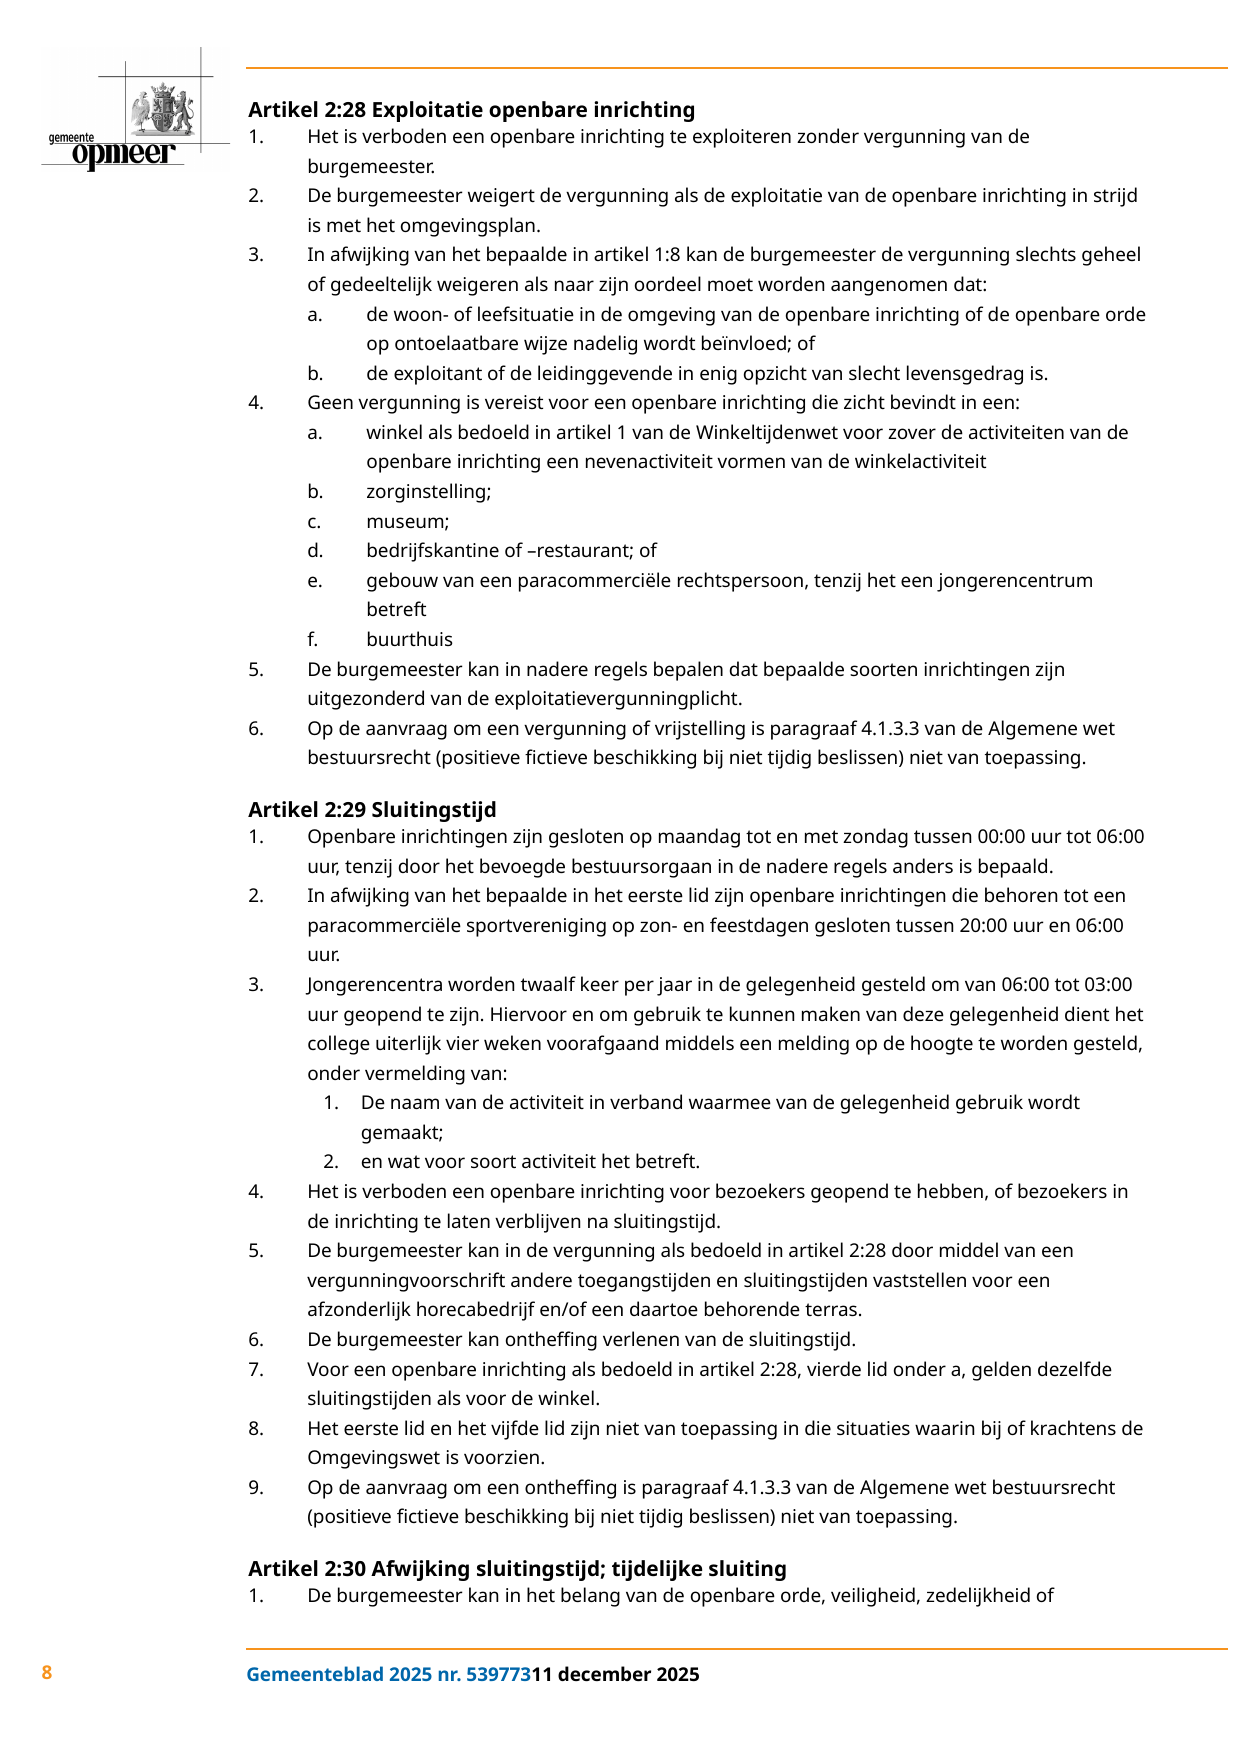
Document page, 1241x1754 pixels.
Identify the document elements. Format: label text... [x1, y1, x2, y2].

list De burgemeester kan in nadere regels bepalen dat bepaalde soorten inrichtingen zijn uitgezonderd van de exploitatievergunningplicht. [248, 656, 1152, 711]
list De burgemeester weigert de vergunning als de exploitatie van de openbare inrichting in strijd is met het omgevingsplan. [248, 182, 1152, 238]
list buurthuis [307, 626, 1152, 652]
list De burgemeester kan ontheffing verlenen van de sluitingstijd. [248, 1326, 1152, 1352]
list Het eerste lid en het vijfde lid zijn niet van toepassing in die situaties waarin bij of krachtens de Omgevingswet is voorzien. [248, 1415, 1152, 1470]
list museum; [307, 508, 1152, 533]
list De burgemeester kan in het belang van de openbare orde, veiligheid, zedelijkheid of [248, 1583, 1152, 1608]
list Geen vergunning is vereist voor een openbare inrichting die zicht bevindt in een: [248, 389, 1152, 415]
list De burgemeester kan in de vergunning als bedoeld in artikel 2:28 door middel van een vergunningvoorschrift andere toegangstijden en sluitingstijden vaststellen voor een afzonderlijk horecabedrijf en/of een daartoe behorende terras. [248, 1237, 1152, 1322]
list de woon- of leefsituatie in de omgeving van de openbare inrichting of de openbare orde op ontoelaatbare wijze nadelig wordt beïnvloed; of [307, 301, 1152, 356]
list Jongerencentra worden twaalf keer per jaar in de gelegenheid gesteld om van 06:00 tot 03:00 uur geopend te zijn. Hiervoor en om gebruik te kunnen maken van deze gelegenheid dient het college uiterlijk vier weken voorafgaand middels een melding op de hoogte te worden gesteld, onder vermelding van: [248, 971, 1152, 1086]
text Artikel 2:28 Exploitatie openbare inrichting [248, 95, 1152, 123]
list zorginstelling; [307, 478, 1152, 504]
list de exploitant of de leidinggevende in enig opzicht van slecht levensgedrag is. [307, 360, 1152, 386]
list Het is verboden een openbare inrichting voor bezoekers geopend te hebben, of bezoekers in de inrichting te laten verblijven na sluitingstijd. [248, 1178, 1152, 1234]
list gebouw van een paracommerciële rechtspersoon, tenzij het een jongerencentrum betreft [307, 567, 1152, 622]
picture [41, 47, 231, 172]
list Openbare inrichtingen zijn gesloten op maandag tot en met zondag tussen 00:00 uur tot 06:00 uur, tenzij door het bevoegde bestuursorgaan in de nadere regels anders is bepaald. [248, 823, 1152, 879]
text Artikel 2:29 Sluitingstijd [248, 795, 1152, 823]
text Artikel 2:30 Afwijking sluitingstijd; tijdelijke sluiting [248, 1554, 1152, 1583]
list In afwijking van het bepaalde in het eerste lid zijn openbare inrichtingen die behoren tot een paracommerciële sportvereniging op zon- en feestdagen gesloten tussen 20:00 uur en 06:00 uur. [248, 882, 1152, 967]
list Op de aanvraag om een ontheffing is paragraaf 4.1.3.3 van de Algemene wet bestuursrecht (positieve fictieve beschikking bij niet tijdig beslissen) niet van toepassing. [248, 1474, 1152, 1529]
list en wat voor soort activiteit het betreft. [323, 1149, 1152, 1174]
list Op de aanvraag om een vergunning of vrijstelling is paragraaf 4.1.3.3 van de Algemene wet bestuursrecht (positieve fictieve beschikking bij niet tijdig beslissen) niet van toepassing. [248, 715, 1152, 770]
list Het is verboden een openbare inrichting te exploiteren zonder vergunning van de burgemeester. [248, 123, 1152, 178]
list De naam van de activiteit in verband waarmee van de gelegenheid gebruik wordt gemaakt; [323, 1089, 1152, 1145]
list Voor een openbare inrichting als bedoeld in artikel 2:28, vierde lid onder a, gelden dezelfde sluitingstijden als voor de winkel. [248, 1356, 1152, 1411]
list winkel als bedoeld in artikel 1 van de Winkeltijdenwet voor zover de activiteiten van de openbare inrichting een nevenactiviteit vormen van de winkelactiviteit [307, 419, 1152, 474]
list In afwijking van het bepaalde in artikel 1:8 kan de burgemeester de vergunning slechts geheel of gedeeltelijk weigeren als naar zijn oordeel moet worden aangenomen dat: [248, 242, 1152, 297]
list bedrijfskantine of –restaurant; of [307, 537, 1152, 563]
